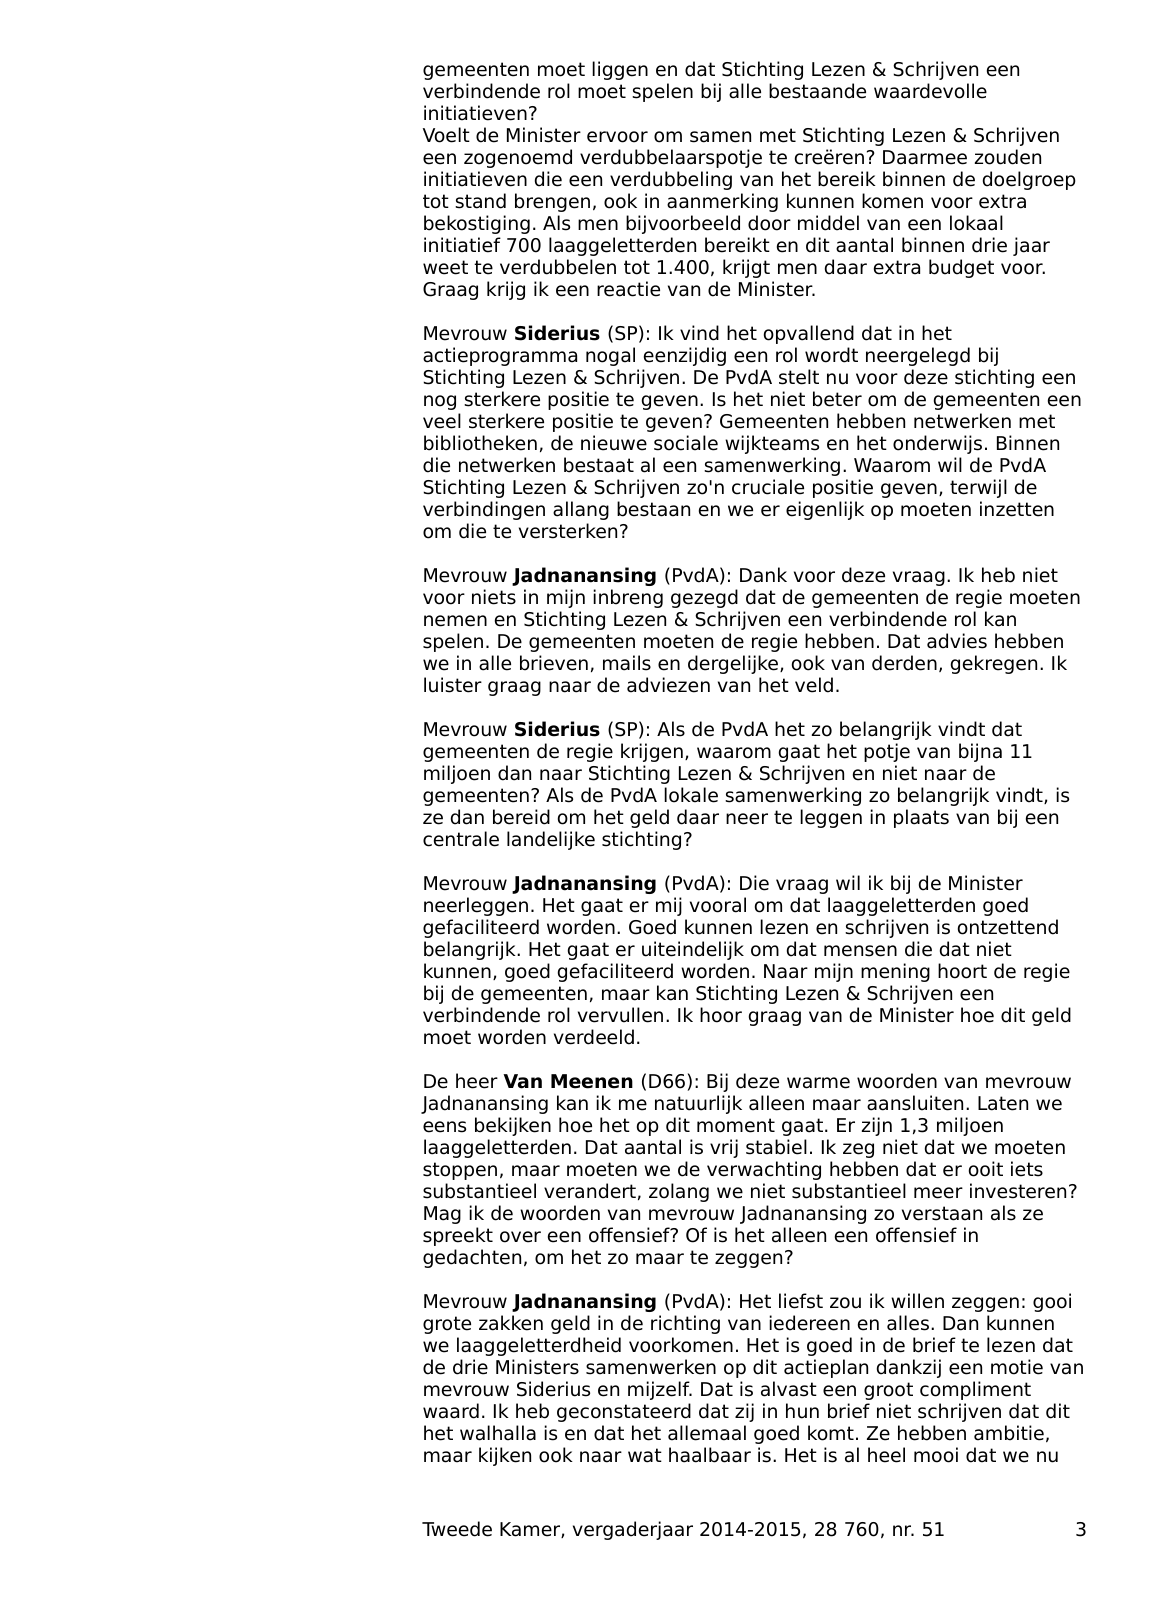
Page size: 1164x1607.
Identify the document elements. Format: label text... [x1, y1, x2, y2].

text Mevrouw Jadnanansing (PvdA): Die vraag wil ik bij de Minister neerleggen. Het gaat er mij vooral om dat laaggeletterden goed gefaciliteerd worden. Goed kunnen lezen en schrijven is ontzettend belangrijk. Het gaat er uiteindelijk om dat mensen die dat niet kunnen, goed gefaciliteerd worden. Naar mijn mening hoort de regie bij de gemeenten, maar kan Stichting Lezen & Schrijven een verbindende rol vervullen. Ik hoor graag van de Minister hoe dit geld moet worden verdeeld. [422, 873, 1087, 1049]
text Mevrouw Jadnanansing (PvdA): Het liefst zou ik willen zeggen: gooi grote zakken geld in de richting van iedereen en alles. Dan kunnen we laaggeletterdheid voorkomen. Het is goed in de brief te lezen dat de drie Ministers samenwerken op dit actieplan dankzij een motie van mevrouw Siderius en mijzelf. Dat is alvast een groot compliment waard. Ik heb geconstateerd dat zij in hun brief niet schrijven dat dit het walhalla is en dat het allemaal goed komt. Ze hebben ambitie, maar kijken ook naar wat haalbaar is. Het is al heel mooi dat we nu [422, 1291, 1087, 1467]
text Mevrouw Siderius (SP): Als de PvdA het zo belangrijk vindt dat gemeenten de regie krijgen, waarom gaat het potje van bijna 11 miljoen dan naar Stichting Lezen & Schrijven en niet naar de gemeenten? Als de PvdA lokale samenwerking zo belangrijk vindt, is ze dan bereid om het geld daar neer te leggen in plaats van bij een centrale landelijke stichting? [422, 719, 1087, 851]
text De heer Van Meenen (D66): Bij deze warme woorden van mevrouw Jadnanansing kan ik me natuurlijk alleen maar aansluiten. Laten we eens bekijken hoe het op dit moment gaat. Er zijn 1,3 miljoen laaggeletterden. Dat aantal is vrij stabiel. Ik zeg niet dat we moeten stoppen, maar moeten we de verwachting hebben dat er ooit iets substantieel verandert, zolang we niet substantieel meer investeren? Mag ik de woorden van mevrouw Jadnanansing zo verstaan als ze spreekt over een offensief? Of is het alleen een offensief in gedachten, om het zo maar te zeggen? [422, 1071, 1087, 1269]
text Mevrouw Jadnanansing (PvdA): Dank voor deze vraag. Ik heb niet voor niets in mijn inbreng gezegd dat de gemeenten de regie moeten nemen en Stichting Lezen & Schrijven een verbindende rol kan spelen. De gemeenten moeten de regie hebben. Dat advies hebben we in alle brieven, mails en dergelijke, ook van derden, gekregen. Ik luister graag naar de adviezen van het veld. [422, 565, 1087, 697]
text Mevrouw Siderius (SP): Ik vind het opvallend dat in het actieprogramma nogal eenzijdig een rol wordt neergelegd bij Stichting Lezen & Schrijven. De PvdA stelt nu voor deze stichting een nog sterkere positie te geven. Is het niet beter om de gemeenten een veel sterkere positie te geven? Gemeenten hebben netwerken met bibliotheken, de nieuwe sociale wijkteams en het onderwijs. Binnen die netwerken bestaat al een samenwerking. Waarom wil de PvdA Stichting Lezen & Schrijven zo'n cruciale positie geven, terwijl de verbindingen allang bestaan en we er eigenlijk op moeten inzetten om die te versterken? [422, 323, 1087, 543]
text Voelt de Minister ervoor om samen met Stichting Lezen & Schrijven een zogenoemd verdubbelaarspotje te creëren? Daarmee zouden initiatieven die een verdubbeling van het bereik binnen de doelgroep tot stand brengen, ook in aanmerking kunnen komen voor extra bekostiging. Als men bijvoorbeeld door middel van een lokaal initiatief 700 laaggeletterden bereikt en dit aantal binnen drie jaar weet te verdubbelen tot 1.400, krijgt men daar extra budget voor. Graag krijg ik een reactie van de Minister. [422, 125, 1087, 301]
text gemeenten moet liggen en dat Stichting Lezen & Schrijven een verbindende rol moet spelen bij alle bestaande waardevolle initiatieven? [422, 59, 1087, 125]
